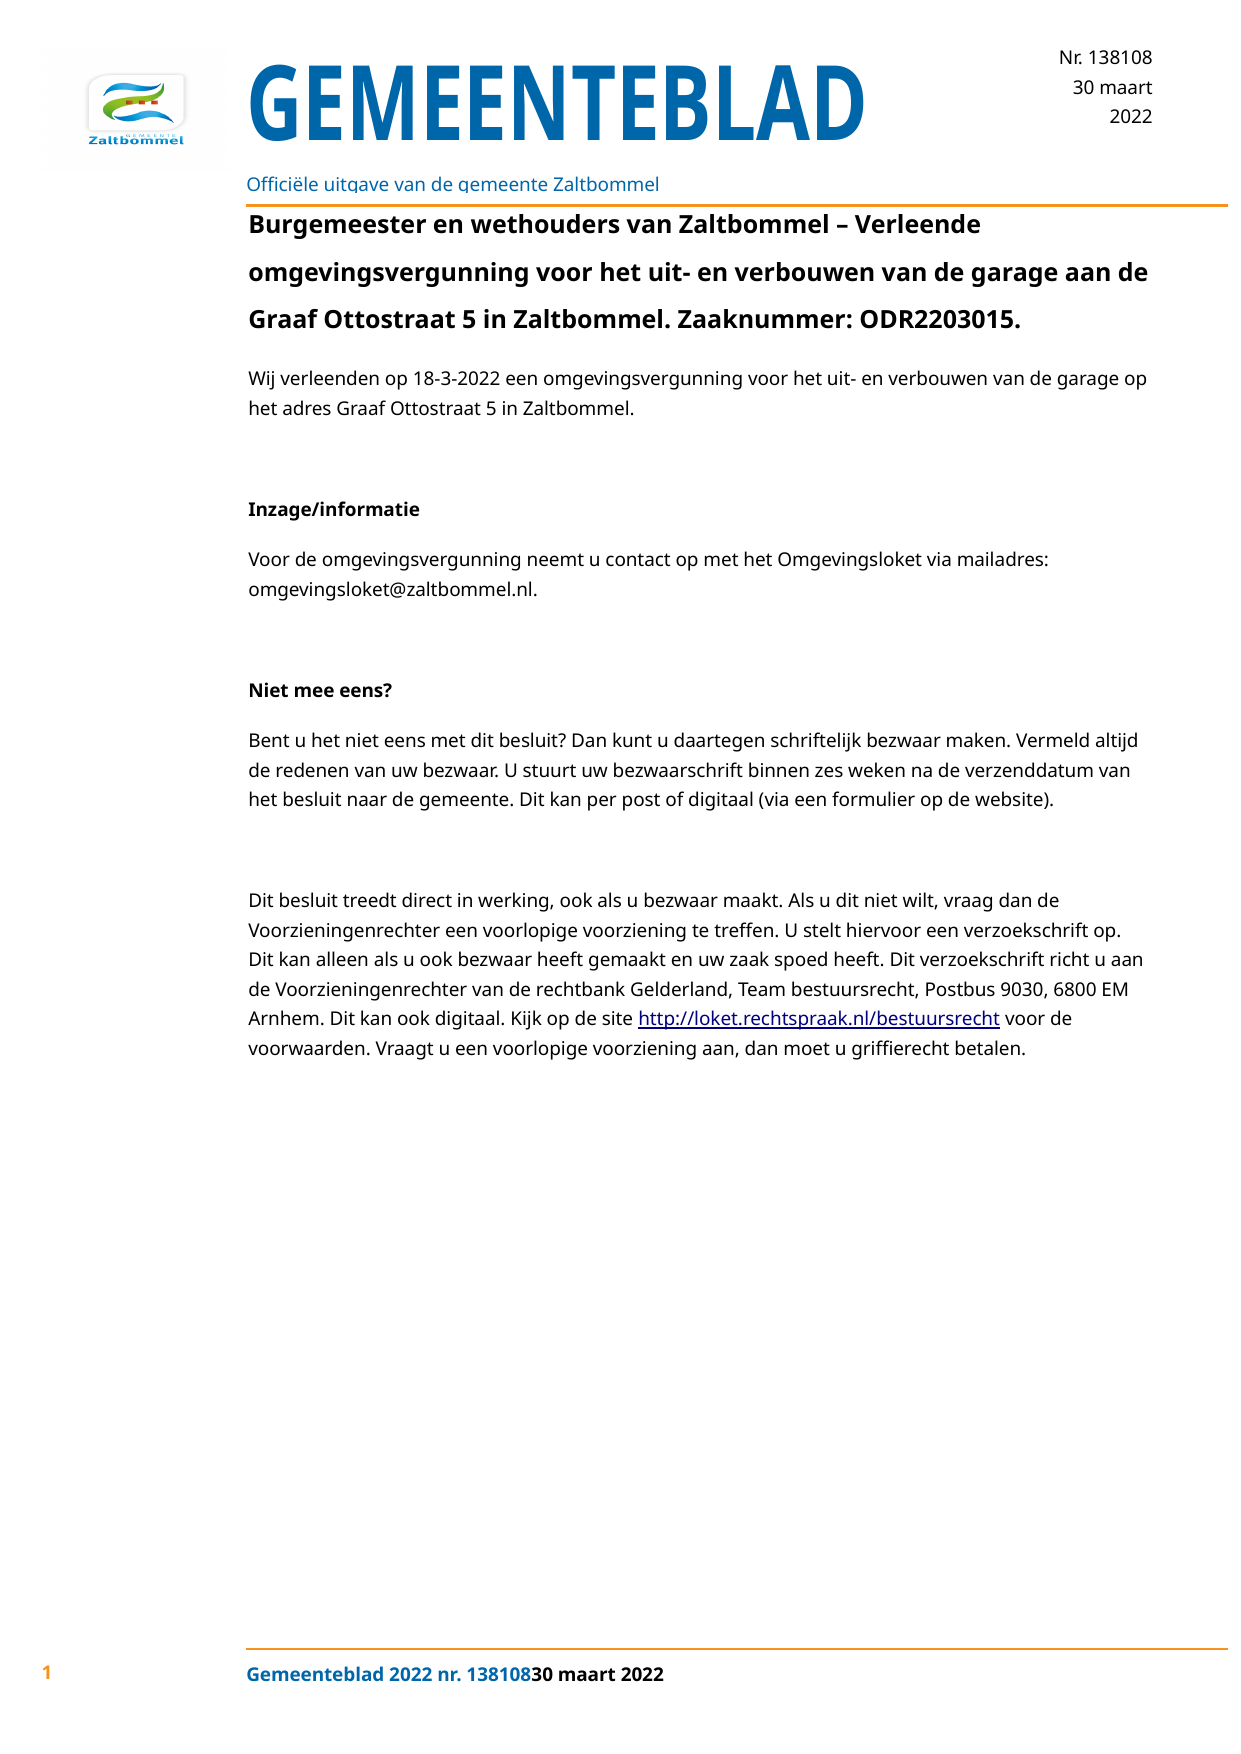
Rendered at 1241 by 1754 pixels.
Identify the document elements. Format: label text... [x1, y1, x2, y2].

text Dit besluit treedt direct in werking, ook als u bezwaar maakt. Als u dit niet wilt, vraag dan de Voorzieningenrechter een voorlopige voorziening te treffen. U stelt hiervoor een verzoekschrift op. Dit kan alleen als u ook bezwaar heeft gemaakt en uw zaak spoed heeft. Dit verzoekschrift richt u aan de Voorzieningenrechter van de rechtbank Gelderland, Team bestuursrecht, Postbus 9030, 6800 EM Arnhem. Dit kan ook digitaal. Kijk op de site http://loket.rechtspraak.nl/bestuursrecht voor de voorwaarden. Vraagt u een voorlopige voorziening aan, dan moet u griffierecht betalen. [248, 887, 1152, 1061]
text Voor de omgevingsvergunning neemt u contact op met het Omgevingsloket via mailadres: omgevingsloket@zaltbommel.nl. [248, 546, 1152, 602]
text Wij verleenden op 18-3-2022 een omgevingsvergunning voor het uit- en verbouwen van de garage op het adres Graaf Ottostraat 5 in Zaltbommel. [248, 366, 1152, 421]
text Niet mee eens? [248, 677, 1152, 702]
picture [41, 47, 231, 172]
text Inzage/informatie [248, 496, 1152, 522]
text Bent u het niet eens met dit besluit? Dan kunt u daartegen schriftelijk bezwaar maken. Vermeld altijd de redenen van uw bezwaar. U stuurt uw bezwaarschrift binnen zes weken na de verzenddatum van het besluit naar de gemeente. Dit kan per post of digitaal (via een formulier op de website). [248, 727, 1152, 812]
text Burgemeester en wethouders van Zaltbommel – Verleende omgevingsvergunning voor het uit- en verbouwen van de garage aan de Graaf Ottostraat 5 in Zaltbommel. Zaaknummer: ODR2203015. [248, 207, 1152, 336]
